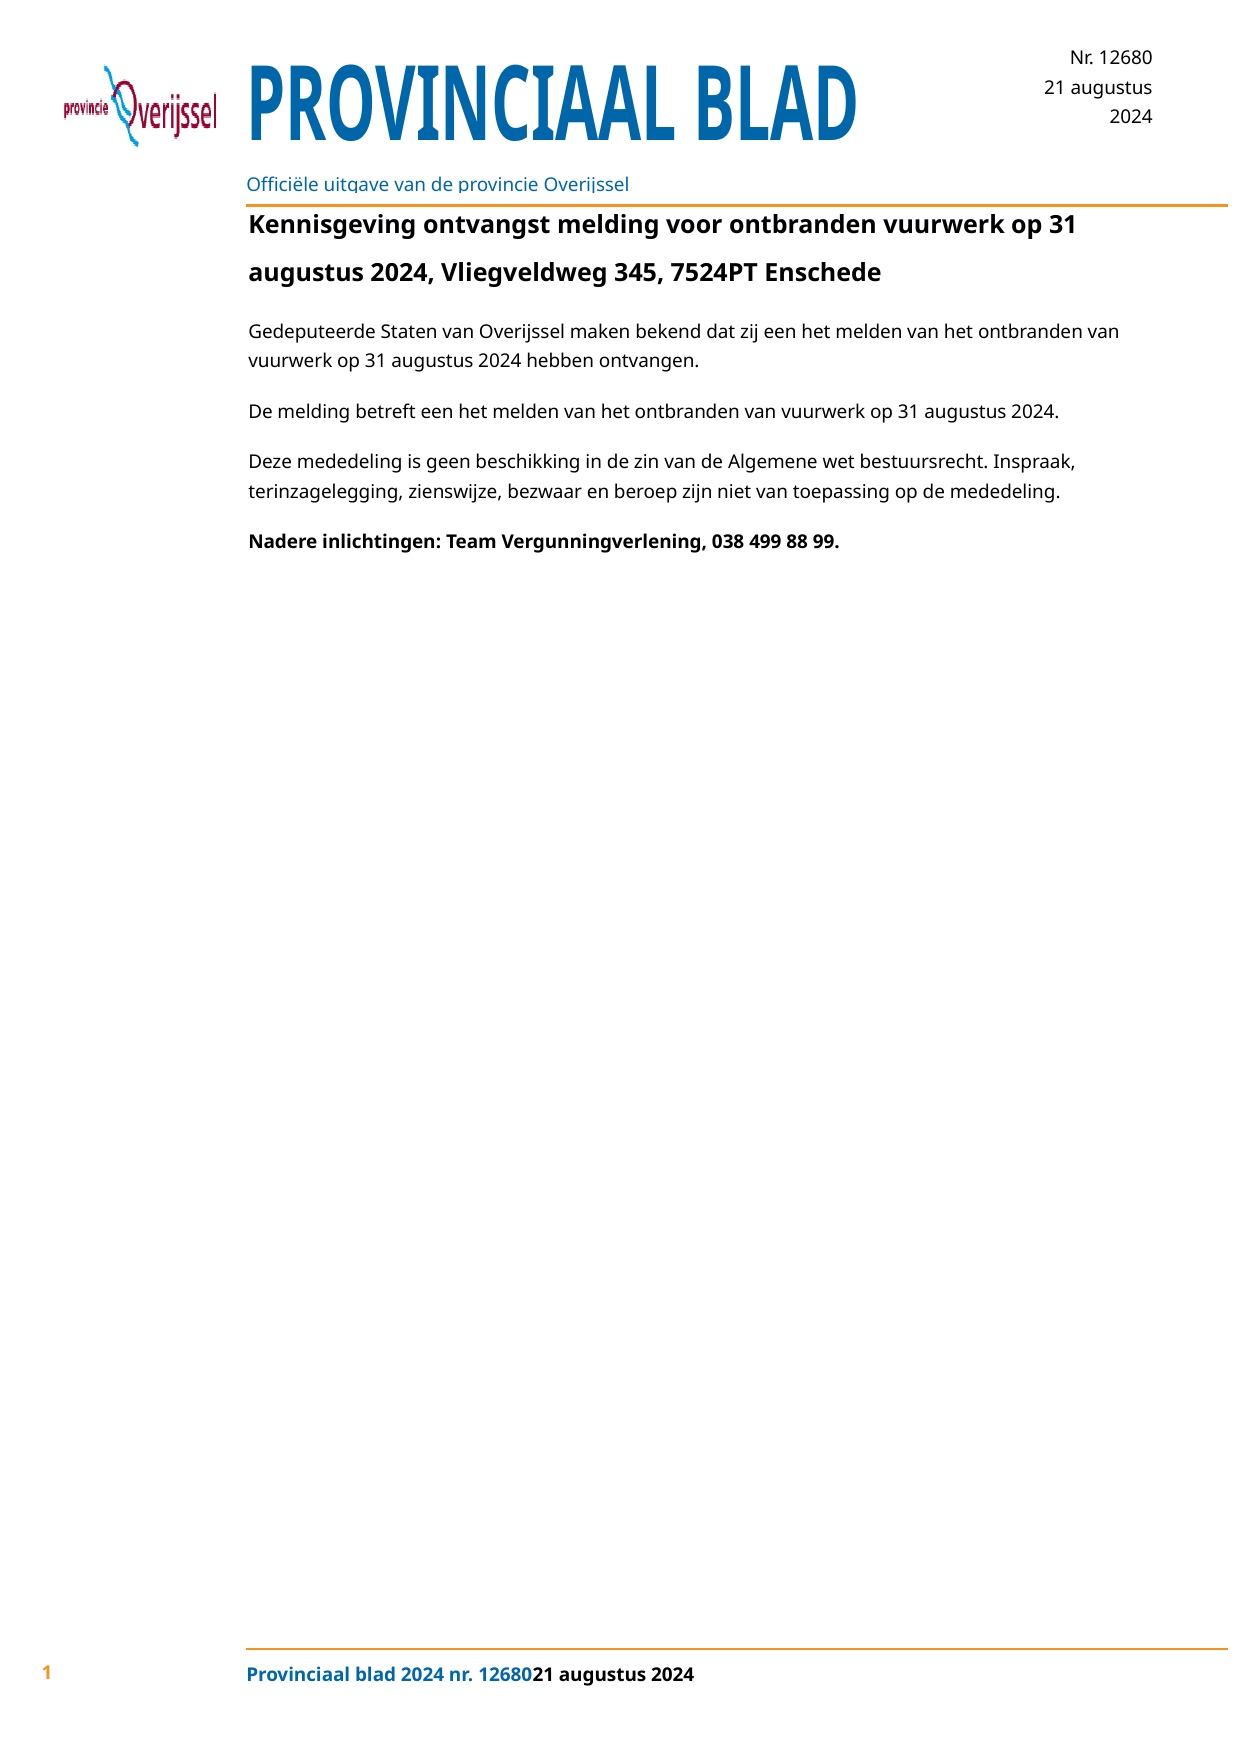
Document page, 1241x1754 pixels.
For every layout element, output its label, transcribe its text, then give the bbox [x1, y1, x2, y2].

text Nadere inlichtingen: Team Vergunningverlening, 038 499 88 99. [248, 528, 1152, 554]
text Deze mededeling is geen beschikking in de zin van de Algemene wet bestuursrecht. Inspraak, terinzagelegging, zienswijze, bezwaar en beroep zijn niet van toepassing op de mededeling. [248, 448, 1152, 504]
text De melding betreft een het melden van het ontbranden van vuurwerk op 31 augustus 2024. [248, 398, 1152, 424]
text Gedeputeerde Staten van Overijssel maken bekend dat zij een het melden van het ontbranden van vuurwerk op 31 augustus 2024 hebben ontvangen. [248, 318, 1152, 373]
text Kennisgeving ontvangst melding voor ontbranden vuurwerk op 31 augustus 2024, Vliegveldweg 345, 7524PT Enschede [248, 207, 1152, 288]
picture [41, 47, 231, 172]
